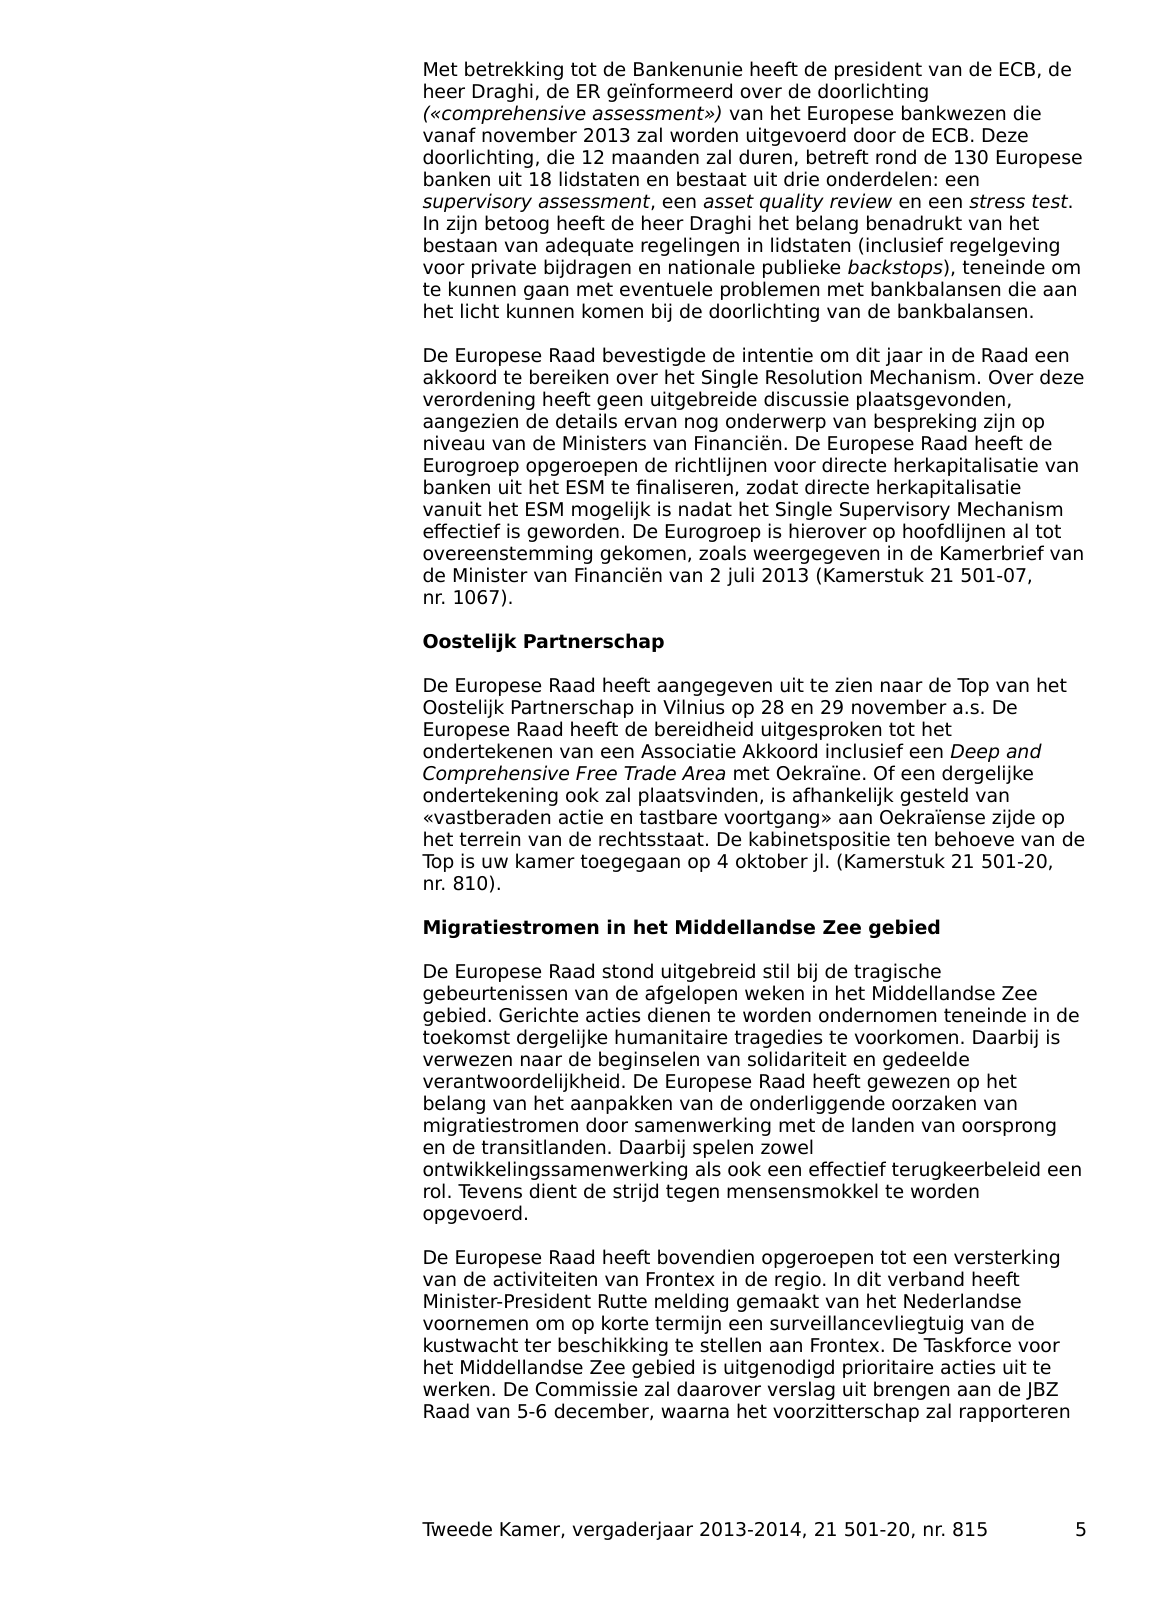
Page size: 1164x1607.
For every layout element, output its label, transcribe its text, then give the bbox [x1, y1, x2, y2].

subtitle Migratiestromen in het Middellandse Zee gebied [422, 917, 1087, 939]
text De Europese Raad stond uitgebreid stil bij de tragische gebeurtenissen van de afgelopen weken in het Middellandse Zee gebied. Gerichte acties dienen te worden ondernomen teneinde in de toekomst dergelijke humanitaire tragedies te voorkomen. Daarbij is verwezen naar de beginselen van solidariteit en gedeelde verantwoordelijkheid. De Europese Raad heeft gewezen op het belang van het aanpakken van de onderliggende oorzaken van migratiestromen door samenwerking met de landen van oorsprong en de transitlanden. Daarbij spelen zowel ontwikkelingssamenwerking als ook een effectief terugkeerbeleid een rol. Tevens dient de strijd tegen mensensmokkel te worden opgevoerd. [422, 961, 1087, 1225]
text De Europese Raad bevestigde de intentie om dit jaar in de Raad een akkoord te bereiken over het Single Resolution Mechanism. Over deze verordening heeft geen uitgebreide discussie plaatsgevonden, aangezien de details ervan nog onderwerp van bespreking zijn op niveau van de Ministers van Financiën. De Europese Raad heeft de Eurogroep opgeroepen de richtlijnen voor directe herkapitalisatie van banken uit het ESM te finaliseren, zodat directe herkapitalisatie vanuit het ESM mogelijk is nadat het Single Supervisory Mechanism effectief is geworden. De Eurogroep is hierover op hoofdlijnen al tot overeenstemming gekomen, zoals weergegeven in de Kamerbrief van de Minister van Financiën van 2 juli 2013 (Kamerstuk 21 501-07, nr. 1067). [422, 345, 1087, 609]
text De Europese Raad heeft aangegeven uit te zien naar de Top van het Oostelijk Partnerschap in Vilnius op 28 en 29 november a.s. De Europese Raad heeft de bereidheid uitgesproken tot het ondertekenen van een Associatie Akkoord inclusief een Deep and Comprehensive Free Trade Area met Oekraïne. Of een dergelijke ondertekening ook zal plaatsvinden, is afhankelijk gesteld van «vastberaden actie en tastbare voortgang» aan Oekraïense zijde op het terrein van de rechtsstaat. De kabinetspositie ten behoeve van de Top is uw kamer toegegaan op 4 oktober jl. (Kamerstuk 21 501-20, nr. 810). [422, 675, 1087, 895]
text Met betrekking tot de Bankenunie heeft de president van de ECB, de heer Draghi, de ER geïnformeerd over de doorlichting («comprehensive assessment») van het Europese bankwezen die vanaf november 2013 zal worden uitgevoerd door de ECB. Deze doorlichting, die 12 maanden zal duren, betreft rond de 130 Europese banken uit 18 lidstaten en bestaat uit drie onderdelen: een supervisory assessment, een asset quality review en een stress test. In zijn betoog heeft de heer Draghi het belang benadrukt van het bestaan van adequate regelingen in lidstaten (inclusief regelgeving voor private bijdragen en nationale publieke backstops), teneinde om te kunnen gaan met eventuele problemen met bankbalansen die aan het licht kunnen komen bij de doorlichting van de bankbalansen. [422, 59, 1087, 323]
text De Europese Raad heeft bovendien opgeroepen tot een versterking van de activiteiten van Frontex in de regio. In dit verband heeft Minister-President Rutte melding gemaakt van het Nederlandse voornemen om op korte termijn een surveillancevliegtuig van de kustwacht ter beschikking te stellen aan Frontex. De Taskforce voor het Middellandse Zee gebied is uitgenodigd prioritaire acties uit te werken. De Commissie zal daarover verslag uit brengen aan de JBZ Raad van 5-6 december, waarna het voorzitterschap zal rapporteren [422, 1247, 1087, 1423]
subtitle Oostelijk Partnerschap [422, 631, 1087, 653]
